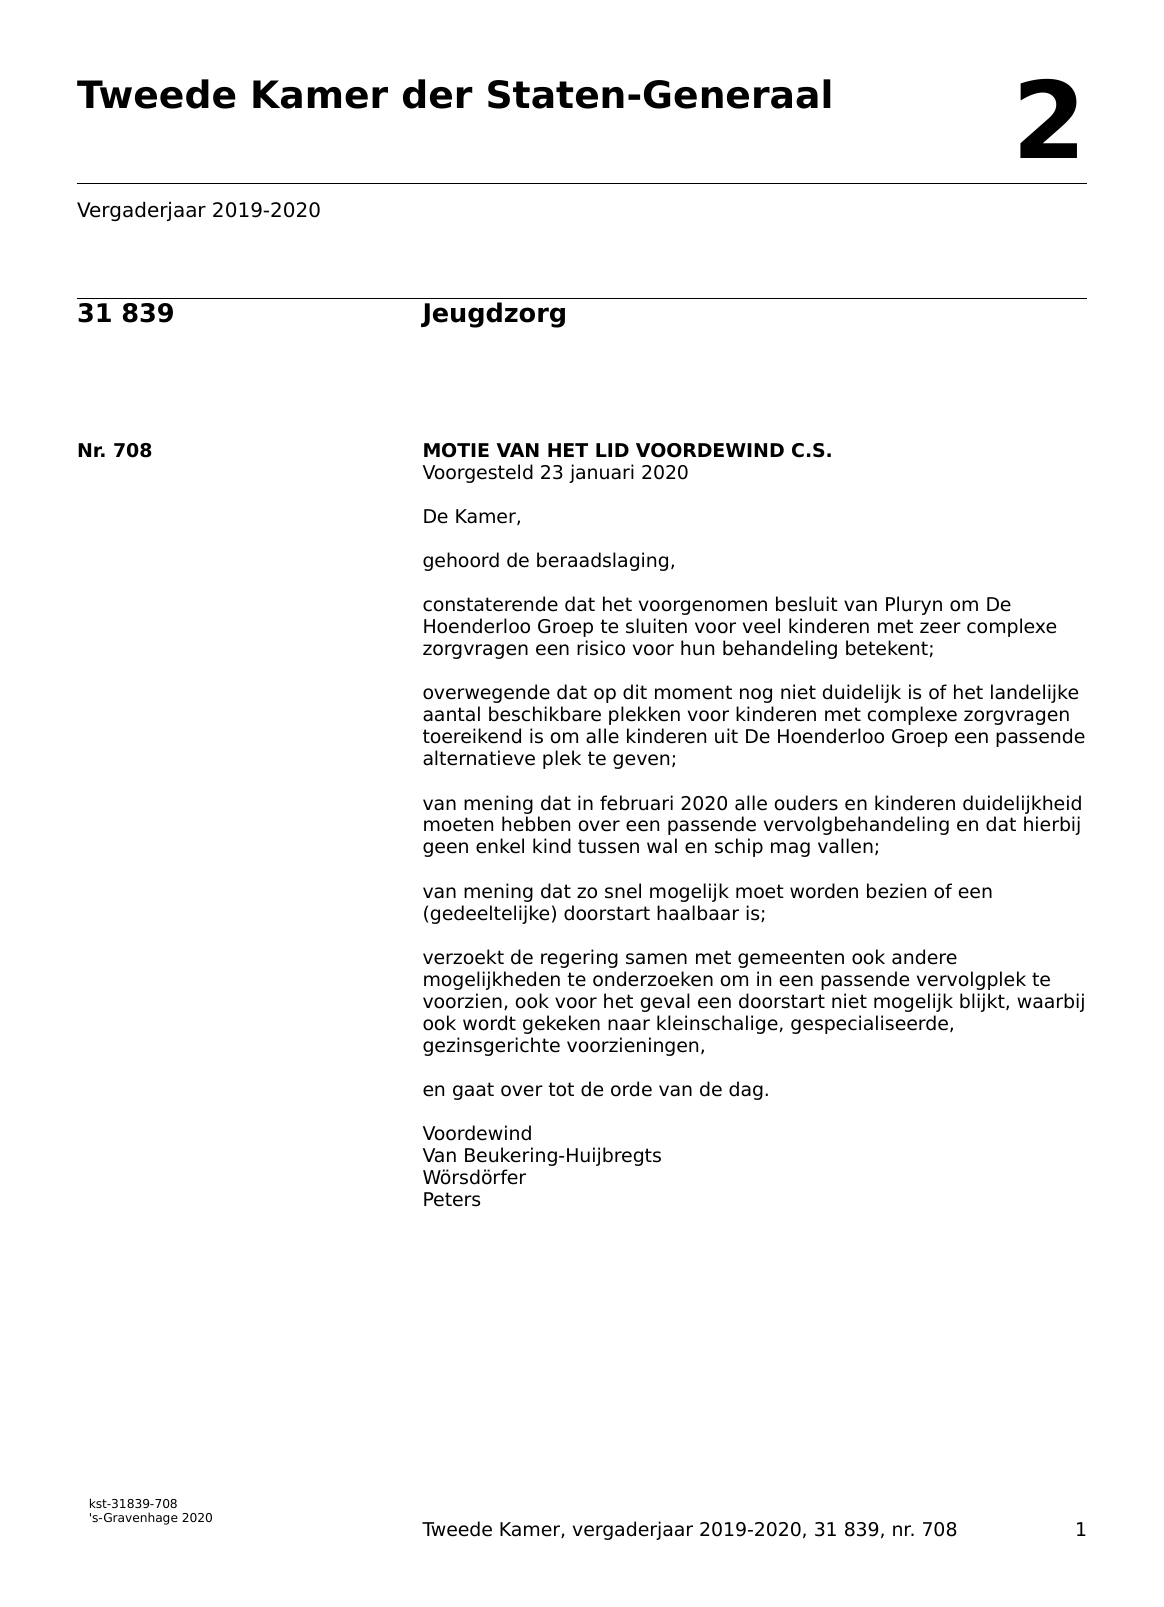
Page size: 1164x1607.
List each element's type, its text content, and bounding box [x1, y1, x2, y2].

table_header Tweede Kamer der Staten-Generaal [77, 59, 886, 183]
text Voorgesteld 23 januari 2020 [422, 462, 1087, 484]
text Peters [422, 1189, 1087, 1211]
subtitle Nr. 708 MOTIE VAN HET LID VOORDEWIND C.S. [77, 440, 1087, 462]
text kst-31839-708 [88, 1497, 323, 1511]
text 's-Gravenhage 2020 [88, 1511, 323, 1525]
text en gaat over tot de orde van de dag. [422, 1079, 1087, 1101]
table_header 2 [886, 59, 1087, 183]
text verzoekt de regering samen met gemeenten ook andere mogelijkheden te onderzoeken om in een passende vervolgplek te voorzien, ook voor het geval een doorstart niet mogelijk blijkt, waarbij ook wordt gekeken naar kleinschalige, gespecialiseerde, gezinsgerichte voorzieningen, [422, 947, 1087, 1057]
text Wörsdörfer [422, 1167, 1087, 1189]
table_cell Vergaderjaar 2019-2020 [77, 184, 1087, 298]
text van mening dat zo snel mogelijk moet worden bezien of een (gedeeltelijke) doorstart haalbaar is; [422, 881, 1087, 924]
text gehoord de beraadslaging, [422, 550, 1087, 572]
subtitle 31 839 Jeugdzorg [77, 299, 1087, 329]
text De Kamer, [422, 506, 1087, 528]
text Voordewind [422, 1123, 1087, 1145]
text overwegende dat op dit moment nog niet duidelijk is of het landelijke aantal beschikbare plekken voor kinderen met complexe zorgvragen toereikend is om alle kinderen uit De Hoenderloo Groep een passende alternatieve plek te geven; [422, 682, 1087, 770]
text van mening dat in februari 2020 alle ouders en kinderen duidelijkheid moeten hebben over een passende vervolgbehandeling en dat hierbij geen enkel kind tussen wal en schip mag vallen; [422, 792, 1087, 858]
text constaterende dat het voorgenomen besluit van Pluryn om De Hoenderloo Groep te sluiten voor veel kinderen met zeer complexe zorgvragen een risico voor hun behandeling betekent; [422, 594, 1087, 660]
text Van Beukering-Huijbregts [422, 1145, 1087, 1167]
